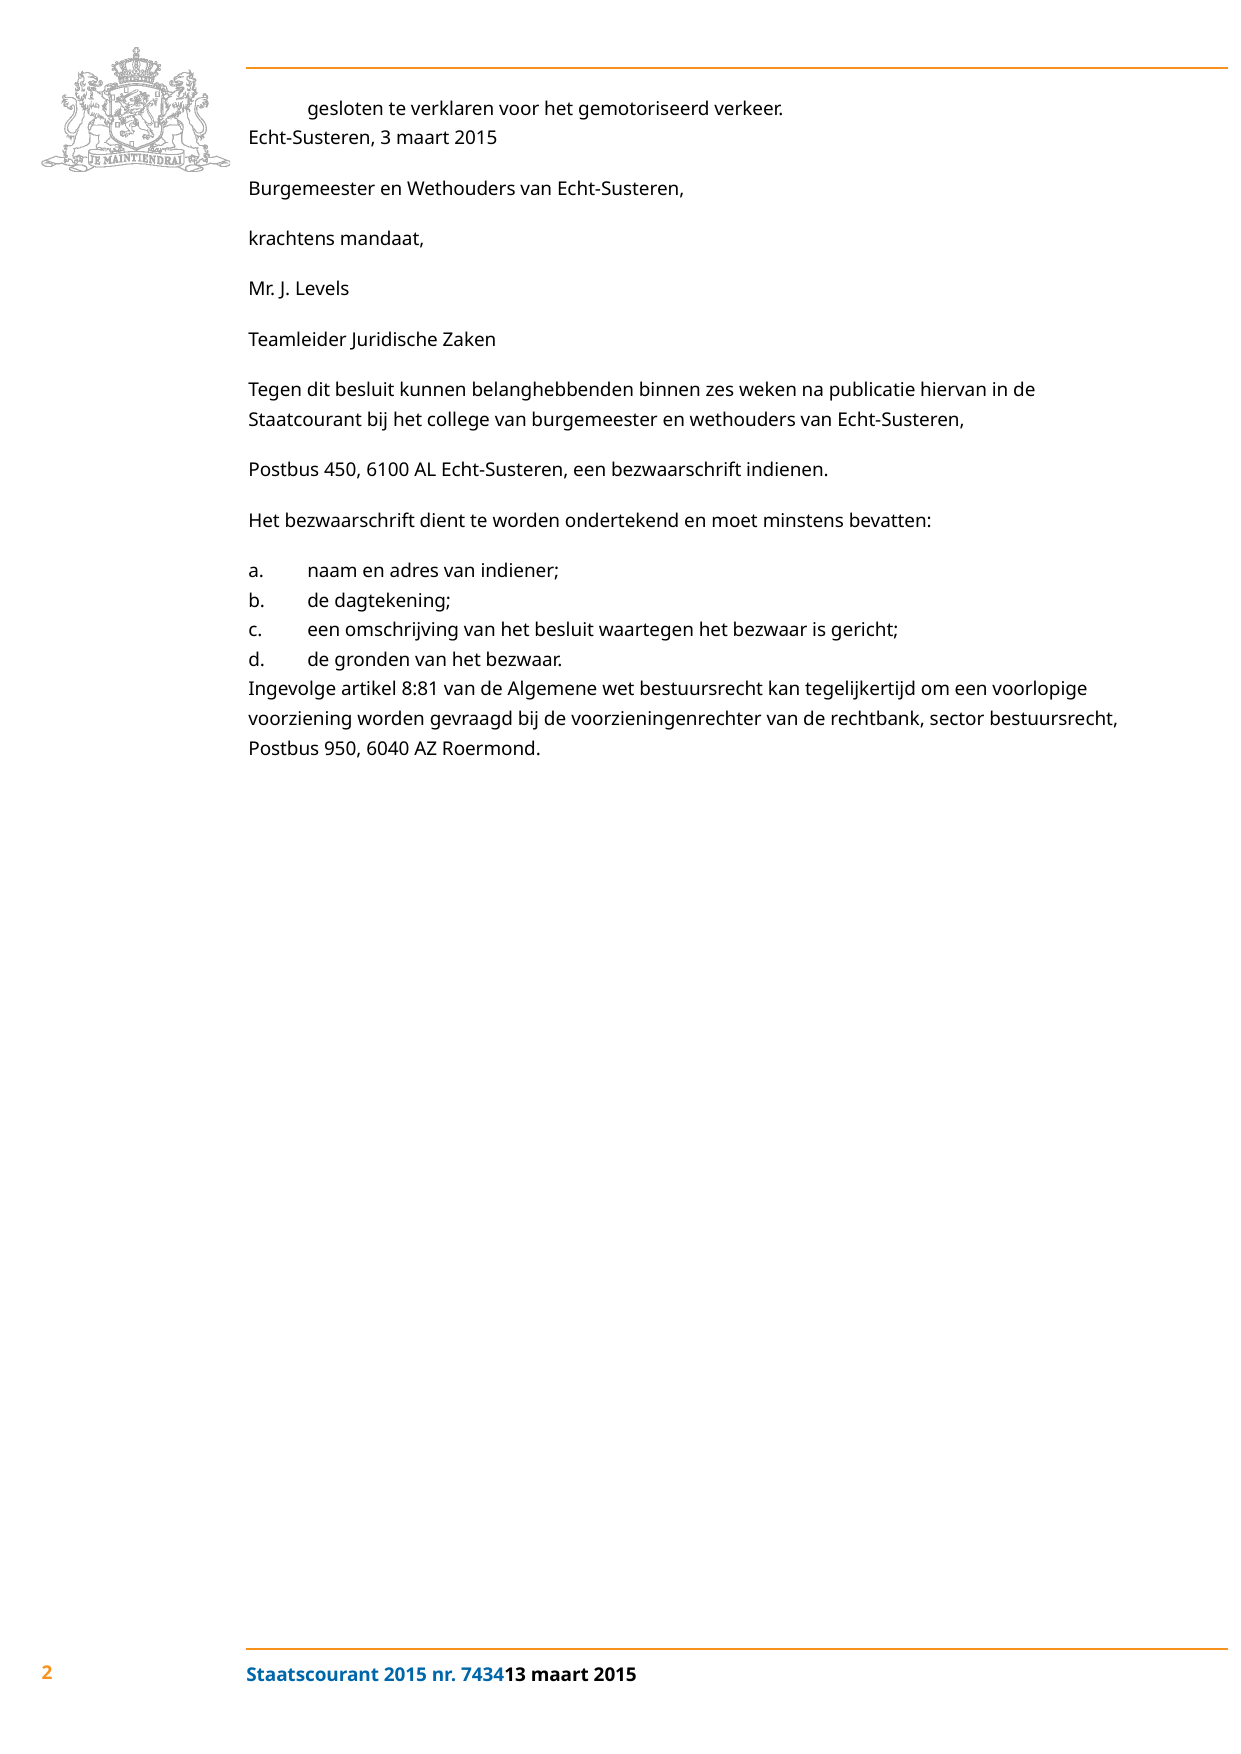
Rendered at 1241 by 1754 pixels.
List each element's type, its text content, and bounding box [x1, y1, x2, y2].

text Echt-Susteren, 3 maart 2015 [248, 124, 1152, 150]
list gesloten te verklaren voor het gemotoriseerd verkeer. [248, 95, 1152, 121]
text krachtens mandaat, [248, 225, 1152, 251]
text Teamleider Juridische Zaken [248, 326, 1152, 352]
text Mr. J. Levels [248, 276, 1152, 301]
text Burgemeester en Wethouders van Echt-Susteren, [248, 175, 1152, 201]
list een omschrijving van het besluit waartegen het bezwaar is gericht; [248, 616, 1152, 642]
list de dagtekening; [248, 587, 1152, 613]
text Het bezwaarschrift dient te worden ondertekend en moet minstens bevatten: [248, 507, 1152, 533]
text Postbus 450, 6100 AL Echt-Susteren, een bezwaarschrift indienen. [248, 456, 1152, 482]
text Ingevolge artikel 8:81 van de Algemene wet bestuursrecht kan tegelijkertijd om een voorlopige voorziening worden gevraagd bij de voorzieningenrechter van de rechtbank, sector bestuursrecht, Postbus 950, 6040 AZ Roermond. [248, 676, 1152, 761]
text Tegen dit besluit kunnen belanghebbenden binnen zes weken na publicatie hiervan in de Staatcourant bij het college van burgemeester en wethouders van Echt-Susteren, [248, 376, 1152, 432]
list de gronden van het bezwaar. [248, 646, 1152, 672]
list naam en adres van indiener; [248, 557, 1152, 583]
picture [41, 47, 231, 172]
